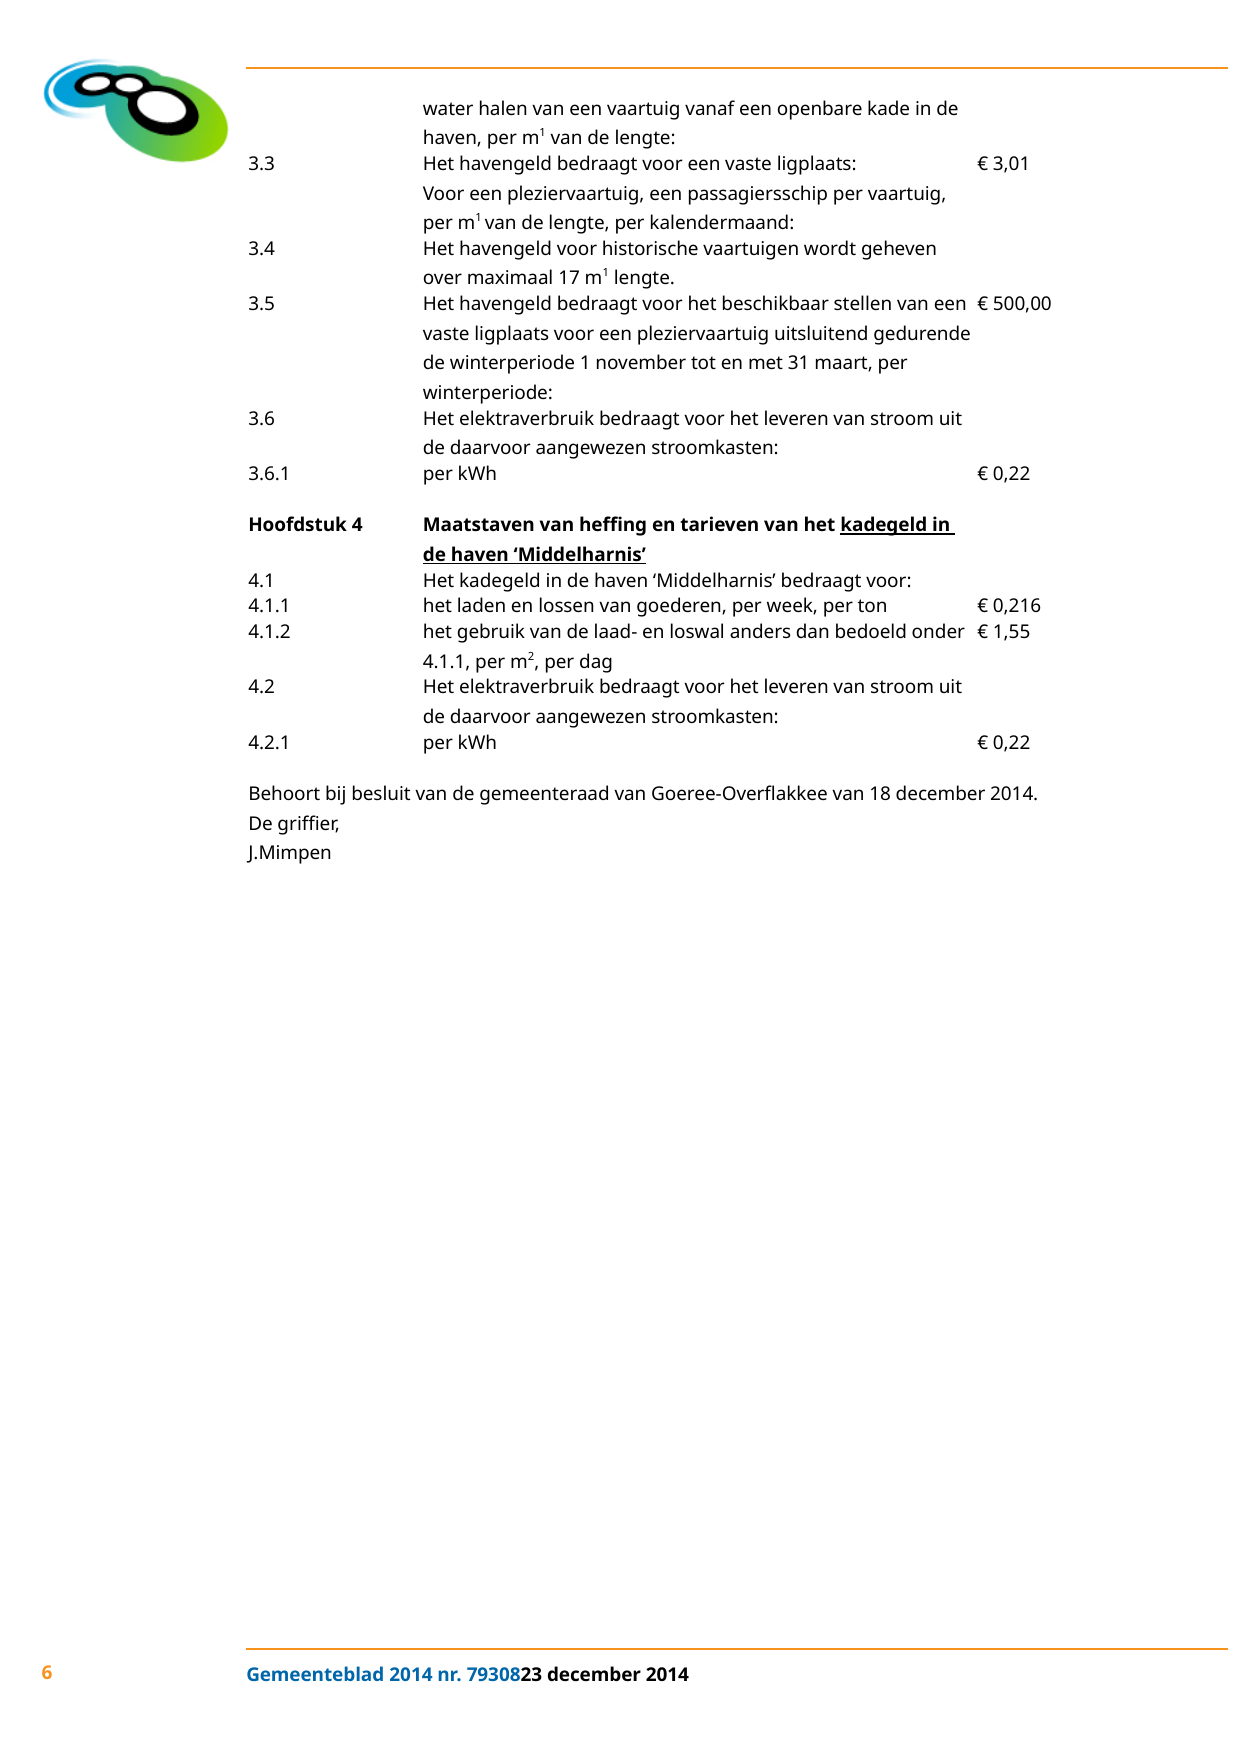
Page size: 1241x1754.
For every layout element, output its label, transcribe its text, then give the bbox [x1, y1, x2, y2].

table_cell 3.6 [248, 405, 423, 460]
table_cell Het havengeld bedraagt voor een vaste ligplaats: Voor een pleziervaartuig, een passagiersschip per vaartuig, per m1 van de lengte, per kalendermaand: [423, 150, 977, 235]
table_cell 3.4 [248, 235, 423, 290]
table_cell € 0,22 [977, 460, 1152, 486]
table_cell € 3,01 [977, 150, 1152, 235]
table_cell [248, 95, 423, 150]
table_cell 4.2 [248, 674, 423, 729]
text Behoort bij besluit van de gemeenteraad van Goeree-Overflakkee van 18 december 2014. [248, 780, 1152, 806]
table_cell Het havengeld bedraagt voor het beschikbaar stellen van een vaste ligplaats voor een pleziervaartuig uitsluitend gedurende de winterperiode 1 november tot en met 31 maart, per winterperiode: [423, 290, 977, 405]
table_cell per kWh [423, 729, 977, 755]
table_cell 3.5 [248, 290, 423, 405]
table_cell het laden en lossen van goederen, per week, per ton [423, 593, 977, 618]
table_cell per kWh [423, 460, 977, 486]
table_cell € 1,55 [977, 618, 1152, 674]
table_cell [977, 567, 1152, 593]
picture [41, 47, 231, 172]
table_cell Maatstaven van heffing en tarieven van het kadegeld in de haven ‘Middelharnis’ [423, 512, 977, 567]
text De griffier, [248, 810, 1152, 836]
table_cell Het elektraverbruik bedraagt voor het leveren van stroom uit de daarvoor aangewezen stroomkasten: [423, 405, 977, 460]
table_cell € 0,22 [977, 729, 1152, 755]
table_cell [248, 486, 423, 512]
table_cell [977, 235, 1152, 290]
table_cell [977, 674, 1152, 729]
table_cell 4.1.2 [248, 618, 423, 674]
table_cell Het kadegeld in de haven ‘Middelharnis’ bedraagt voor: [423, 567, 977, 593]
table_cell 4.2.1 [248, 729, 423, 755]
table_cell Het elektraverbruik bedraagt voor het leveren van stroom uit de daarvoor aangewezen stroomkasten: [423, 674, 977, 729]
table_cell 3.6.1 [248, 460, 423, 486]
table_cell [977, 512, 1152, 567]
table_cell € 500,00 [977, 290, 1152, 405]
table_cell Hoofdstuk 4 [248, 512, 423, 567]
text J.Mimpen [248, 839, 1152, 865]
table_cell [977, 95, 1152, 150]
table_cell het gebruik van de laad- en loswal anders dan bedoeld onder 4.1.1, per m2, per dag [423, 618, 977, 674]
table_cell [977, 405, 1152, 460]
table_cell water halen van een vaartuig vanaf een openbare kade in de haven, per m1 van de lengte: [423, 95, 977, 150]
table_cell Het havengeld voor historische vaartuigen wordt geheven over maximaal 17 m1 lengte. [423, 235, 977, 290]
table_cell 4.1 [248, 567, 423, 593]
table_cell 3.3 [248, 150, 423, 235]
table_cell 4.1.1 [248, 593, 423, 618]
table_cell € 0,216 [977, 593, 1152, 618]
